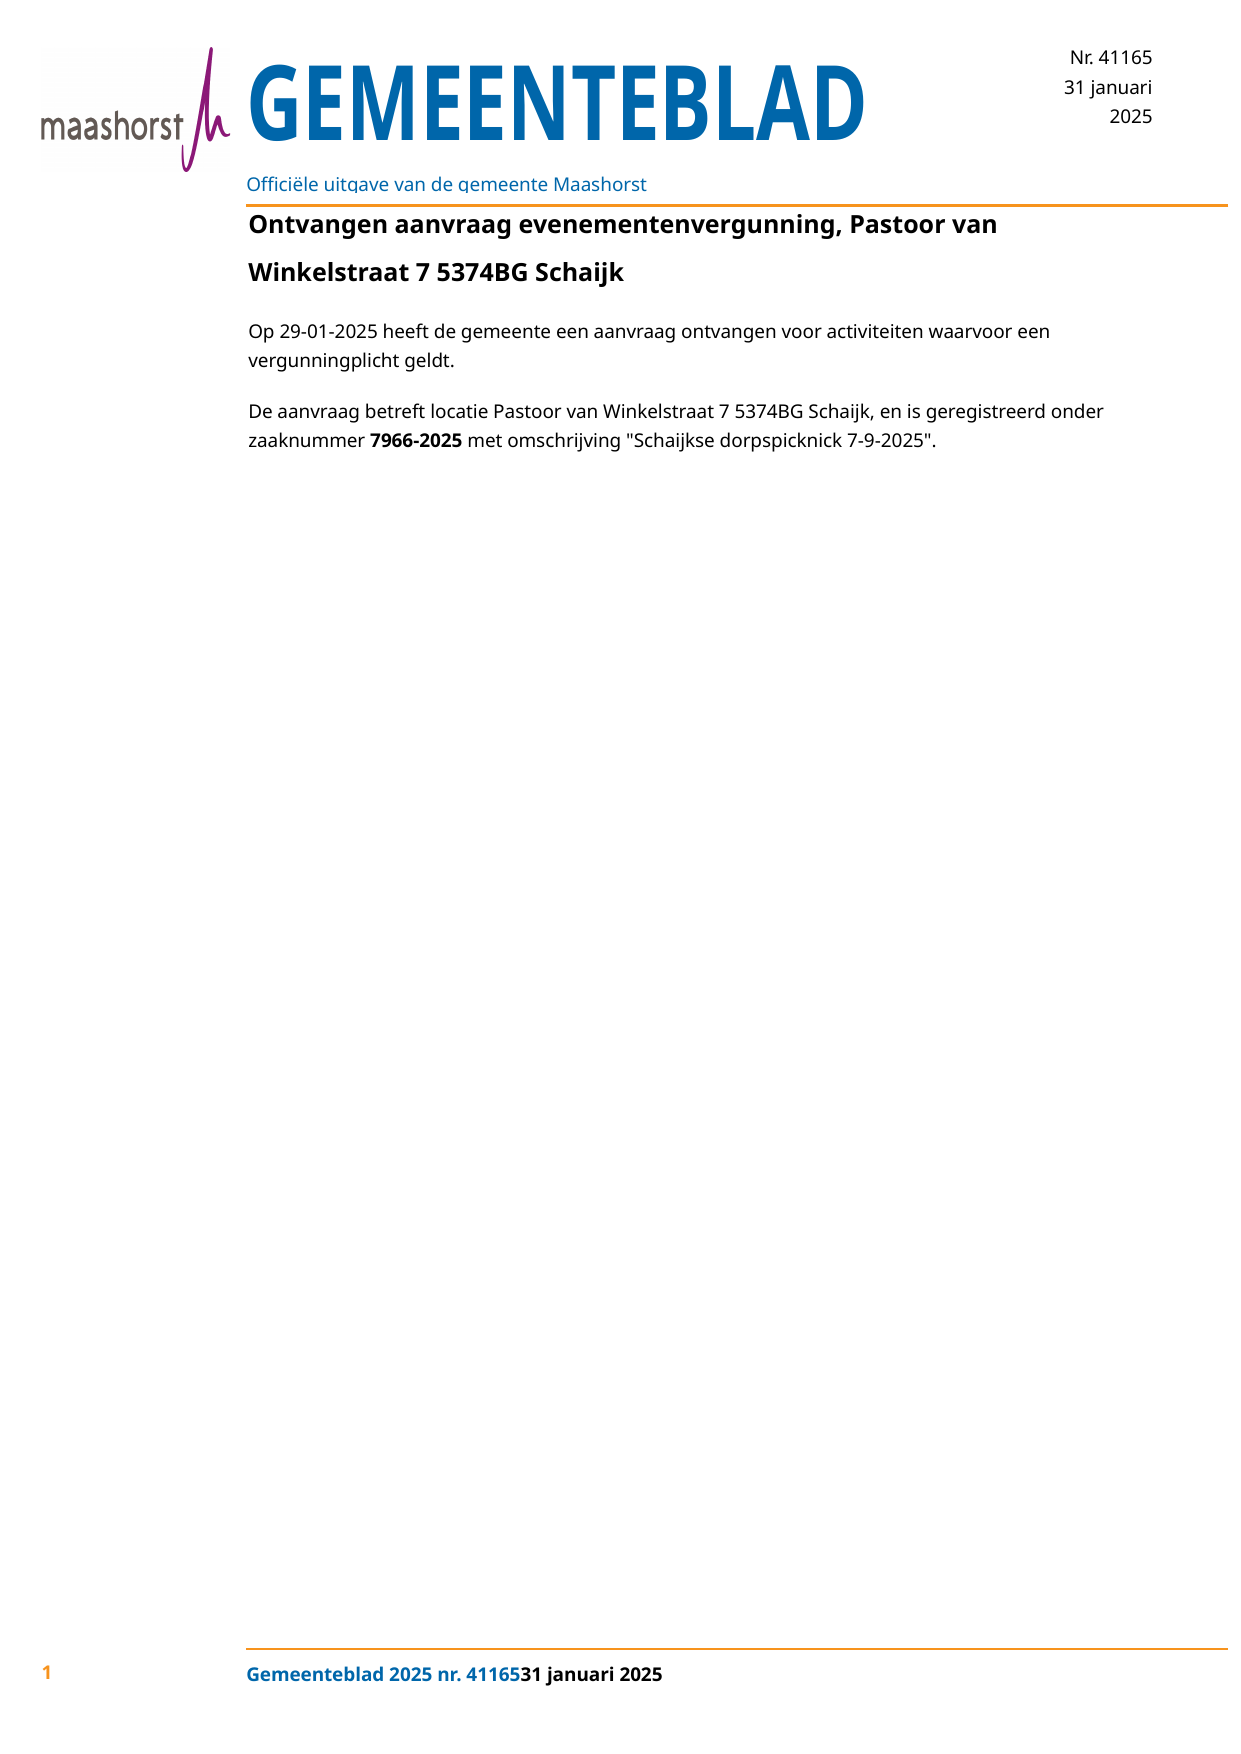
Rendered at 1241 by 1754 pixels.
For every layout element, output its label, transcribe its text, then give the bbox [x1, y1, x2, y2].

picture [41, 47, 231, 172]
text Ontvangen aanvraag evenementenvergunning, Pastoor van Winkelstraat 7 5374BG Schaijk [248, 207, 1152, 288]
text Op 29-01-2025 heeft de gemeente een aanvraag ontvangen voor activiteiten waarvoor een vergunningplicht geldt. [248, 318, 1152, 373]
text De aanvraag betreft locatie Pastoor van Winkelstraat 7 5374BG Schaijk, en is geregistreerd onder zaaknummer 7966-2025 met omschrijving "Schaijkse dorpspicknick 7-9-2025". [248, 398, 1152, 453]
